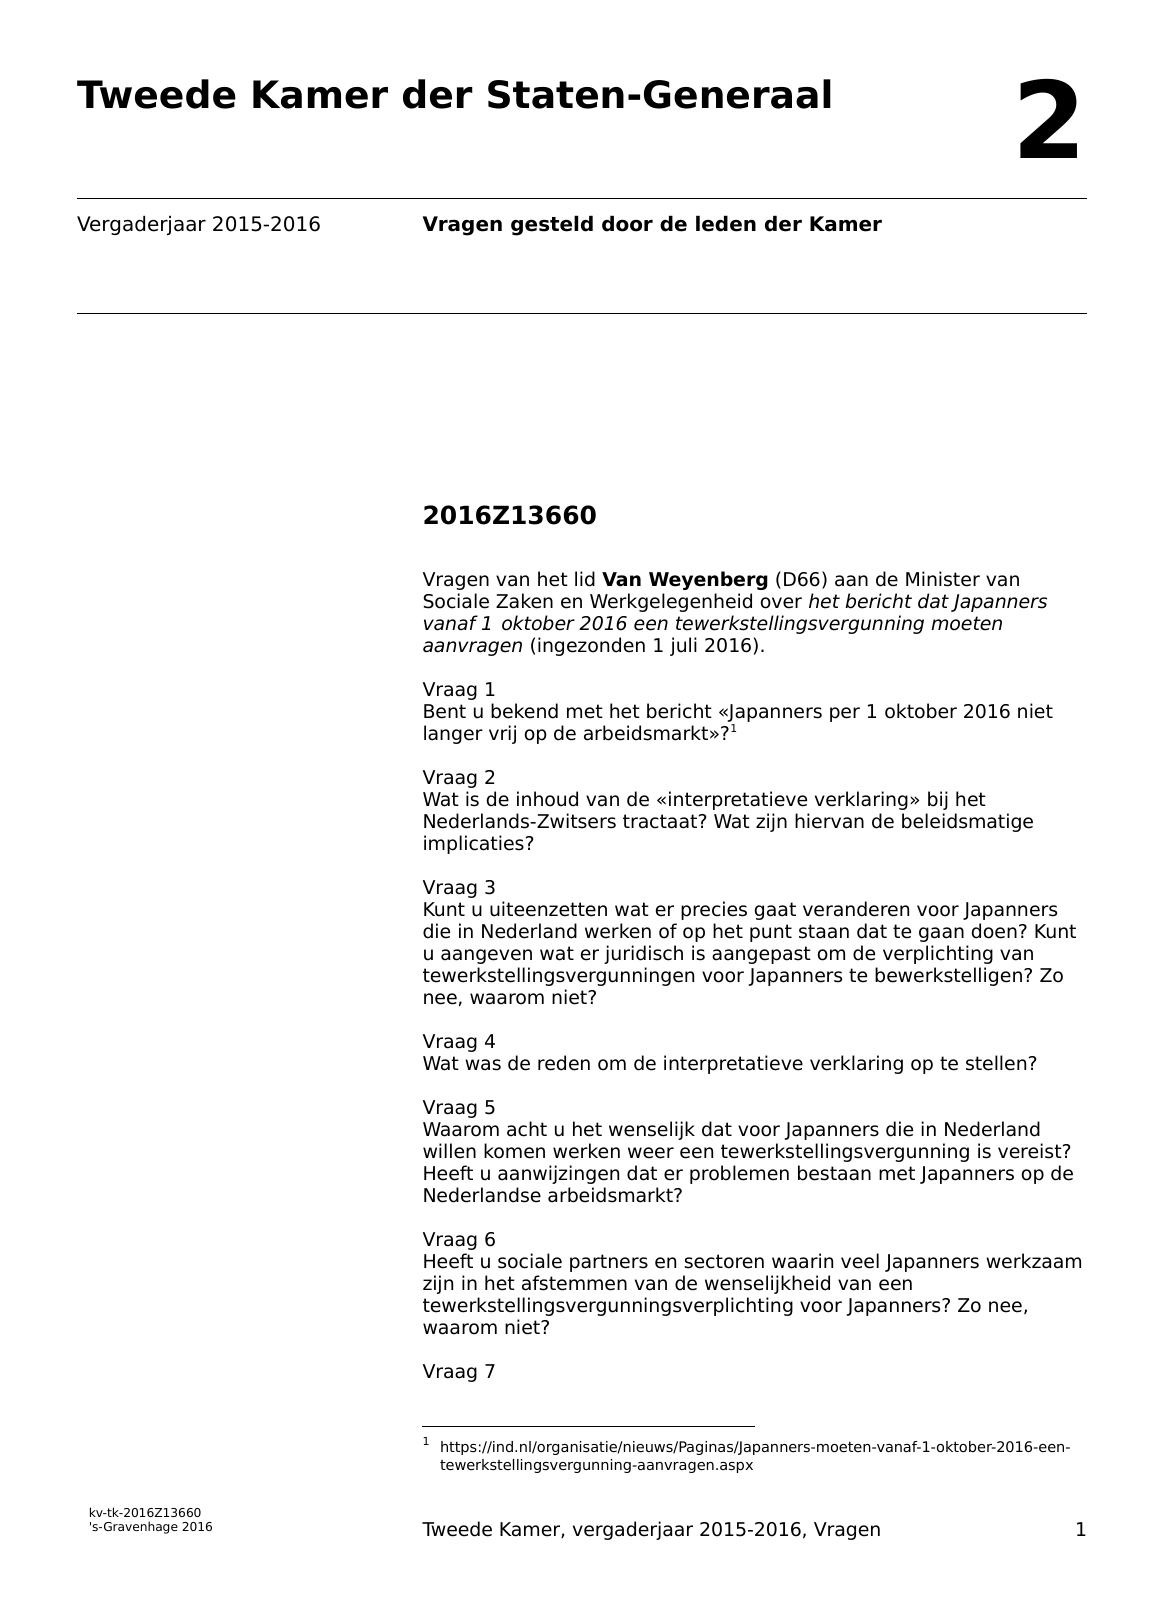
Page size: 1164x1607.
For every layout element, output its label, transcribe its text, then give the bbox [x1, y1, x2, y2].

text Wat was de reden om de interpretatieve verklaring op te stellen? [422, 1053, 1087, 1075]
table_header Tweede Kamer der Staten-Generaal [77, 59, 886, 198]
text Vraag 7 [422, 1361, 1087, 1383]
text Vraag 2 [422, 767, 1087, 789]
text Vraag 4 [422, 1031, 1087, 1053]
text Vraag 1 [422, 679, 1087, 701]
text Vraag 6 [422, 1229, 1087, 1251]
table_cell Vragen gesteld door de leden der Kamer [422, 199, 1087, 313]
text kv-tk-2016Z13660 [88, 1506, 323, 1520]
text Vraag 5 [422, 1097, 1087, 1119]
text Heeft u sociale partners en sectoren waarin veel Japanners werkzaam zijn in het afstemmen van de wenselijkheid van een tewerkstellingsvergunningsverplichting voor Japanners? Zo nee, waarom niet? [422, 1251, 1087, 1339]
table_cell Vergaderjaar 2015-2016 [77, 199, 422, 313]
text Kunt u uiteenzetten wat er precies gaat veranderen voor Japanners die in Nederland werken of op het punt staan dat te gaan doen? Kunt u aangeven wat er juridisch is aangepast om de verplichting van tewerkstellingsvergunningen voor Japanners te bewerkstelligen? Zo nee, waarom niet? [422, 899, 1087, 1009]
text 2016Z13660 [422, 501, 1087, 531]
table_header 2 [886, 59, 1087, 198]
text Wat is de inhoud van de «interpretatieve verklaring» bij het Nederlands-Zwitsers tractaat? Wat zijn hiervan de beleidsmatige implicaties? [422, 789, 1087, 855]
text Bent u bekend met het bericht «Japanners per 1 oktober 2016 niet langer vrij op de arbeidsmarkt»? [422, 701, 1087, 745]
text https://ind.nl/organisatie/nieuws/Paginas/Japanners-moeten-vanaf-1-oktober-2016-een-tewerkstellingsvergunning-aanvragen.aspx [422, 1435, 1087, 1474]
text Vraag 3 [422, 877, 1087, 899]
text 's-Gravenhage 2016 [88, 1520, 323, 1534]
text Vragen van het lid Van Weyenberg (D66) aan de Minister van Sociale Zaken en Werkgelegenheid over het bericht dat Japanners vanaf 1 oktober 2016 een tewerkstellingsvergunning moeten aanvragen (ingezonden 1 juli 2016). [422, 569, 1087, 657]
text Waarom acht u het wenselijk dat voor Japanners die in Nederland willen komen werken weer een tewerkstellingsvergunning is vereist? Heeft u aanwijzingen dat er problemen bestaan met Japanners op de Nederlandse arbeidsmarkt? [422, 1119, 1087, 1207]
